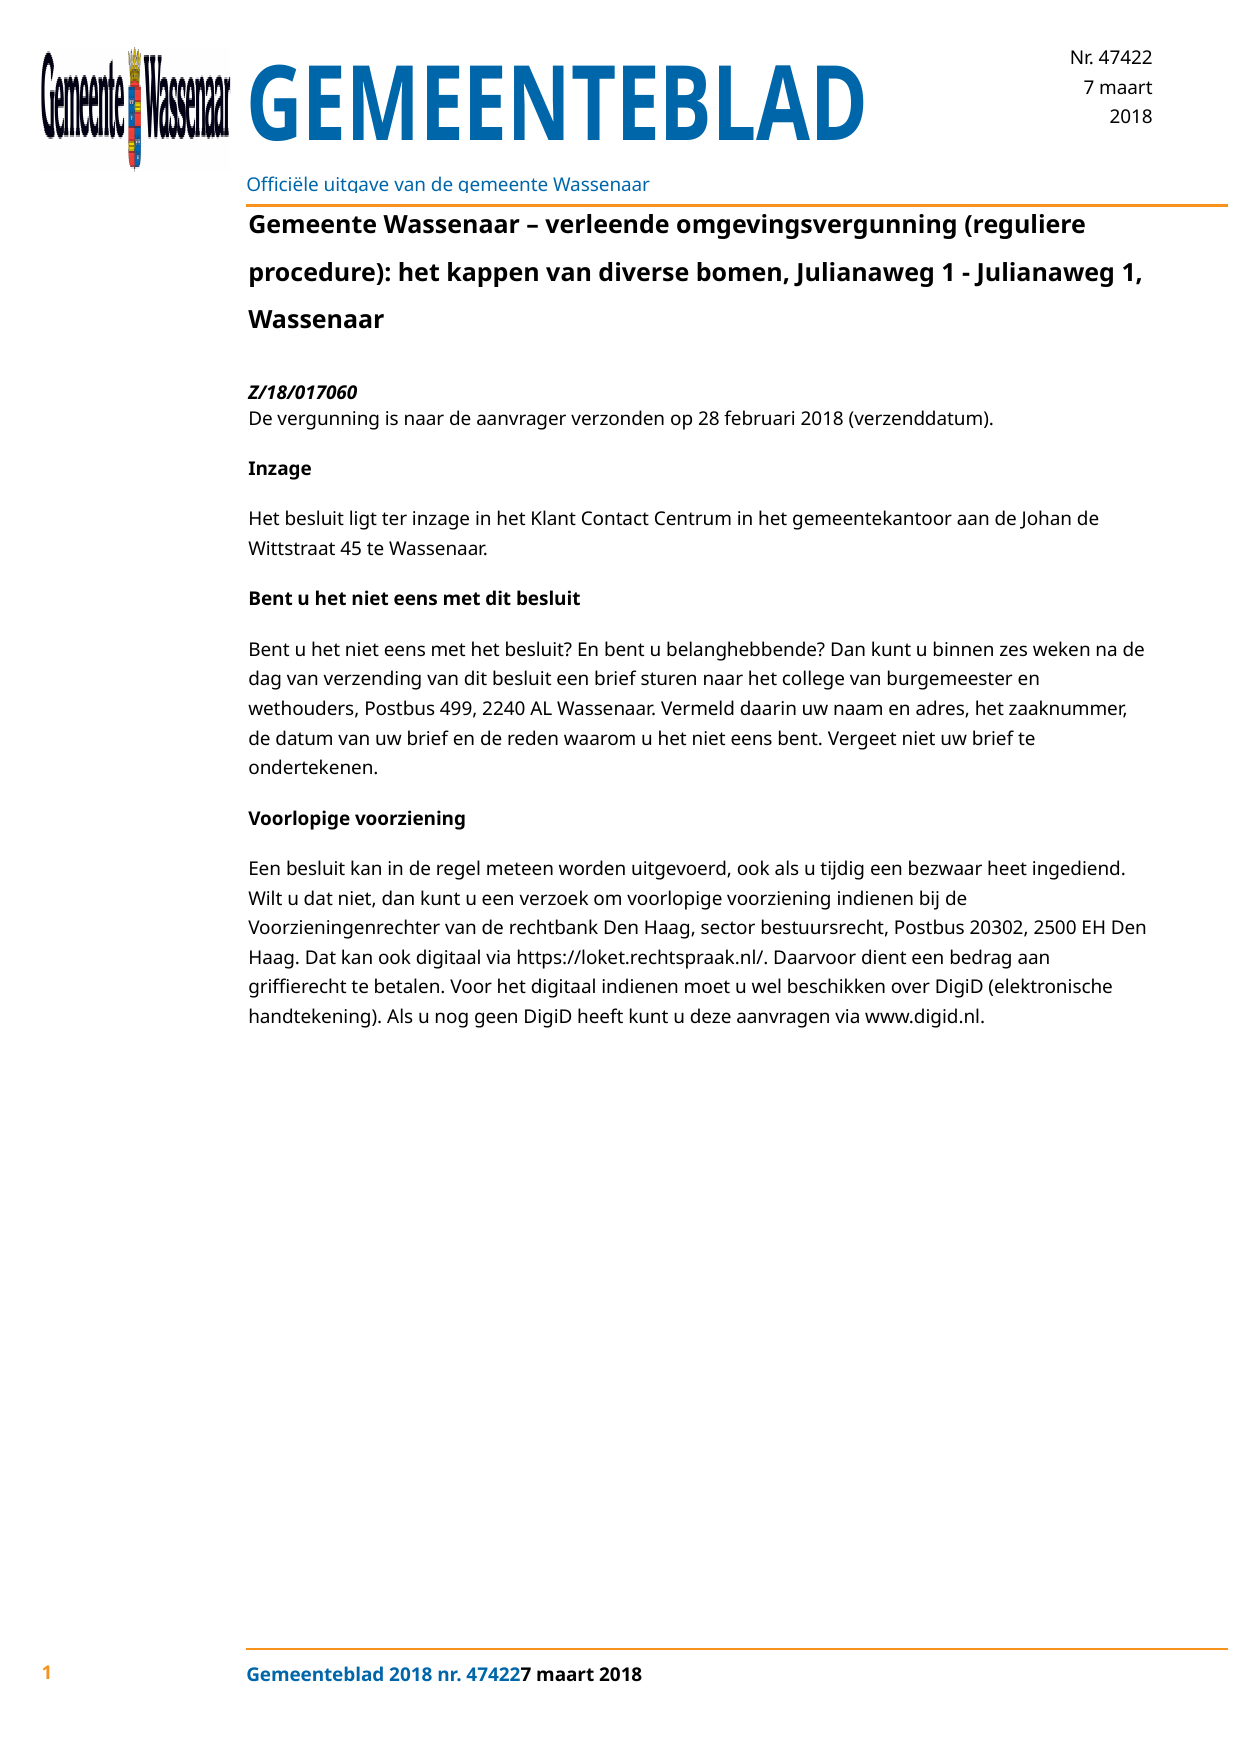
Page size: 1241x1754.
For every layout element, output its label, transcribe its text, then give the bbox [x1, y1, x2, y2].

text Een besluit kan in de regel meteen worden uitgevoerd, ook als u tijdig een bezwaar heet ingediend. Wilt u dat niet, dan kunt u een verzoek om voorlopige voorziening indienen bij de Voorzieningenrechter van de rechtbank Den Haag, sector bestuursrecht, Postbus 20302, 2500 EH Den Haag. Dat kan ook digitaal via https://loket.rechtspraak.nl/. Daarvoor dient een bedrag aan griffierecht te betalen. Voor het digitaal indienen moet u wel beschikken over DigiD (elektronische handtekening). Als u nog geen DigiD heeft kunt u deze aanvragen via www.digid.nl. [248, 855, 1152, 1029]
text Het besluit ligt ter inzage in het Klant Contact Centrum in het gemeentekantoor aan de Johan de Wittstraat 45 te Wassenaar. [248, 506, 1152, 561]
text Bent u het niet eens met het besluit? En bent u belanghebbende? Dan kunt u binnen zes weken na de dag van verzending van dit besluit een brief sturen naar het college van burgemeester en wethouders, Postbus 499, 2240 AL Wassenaar. Vermeld daarin uw naam en adres, het zaaknummer, de datum van uw brief en de reden waarom u het niet eens bent. Vergeet niet uw brief te ondertekenen. [248, 636, 1152, 780]
text Z/18/017060 [248, 379, 1152, 405]
picture [41, 47, 231, 172]
text Voorlopige voorziening [248, 805, 1152, 831]
text Gemeente Wassenaar – verleende omgevingsvergunning (reguliere procedure): het kappen van diverse bomen, Julianaweg 1 - Julianaweg 1, Wassenaar [248, 207, 1152, 336]
text Bent u het niet eens met dit besluit [248, 586, 1152, 611]
text De vergunning is naar de aanvrager verzonden op 28 februari 2018 (verzenddatum). [248, 405, 1152, 431]
text Inzage [248, 455, 1152, 481]
